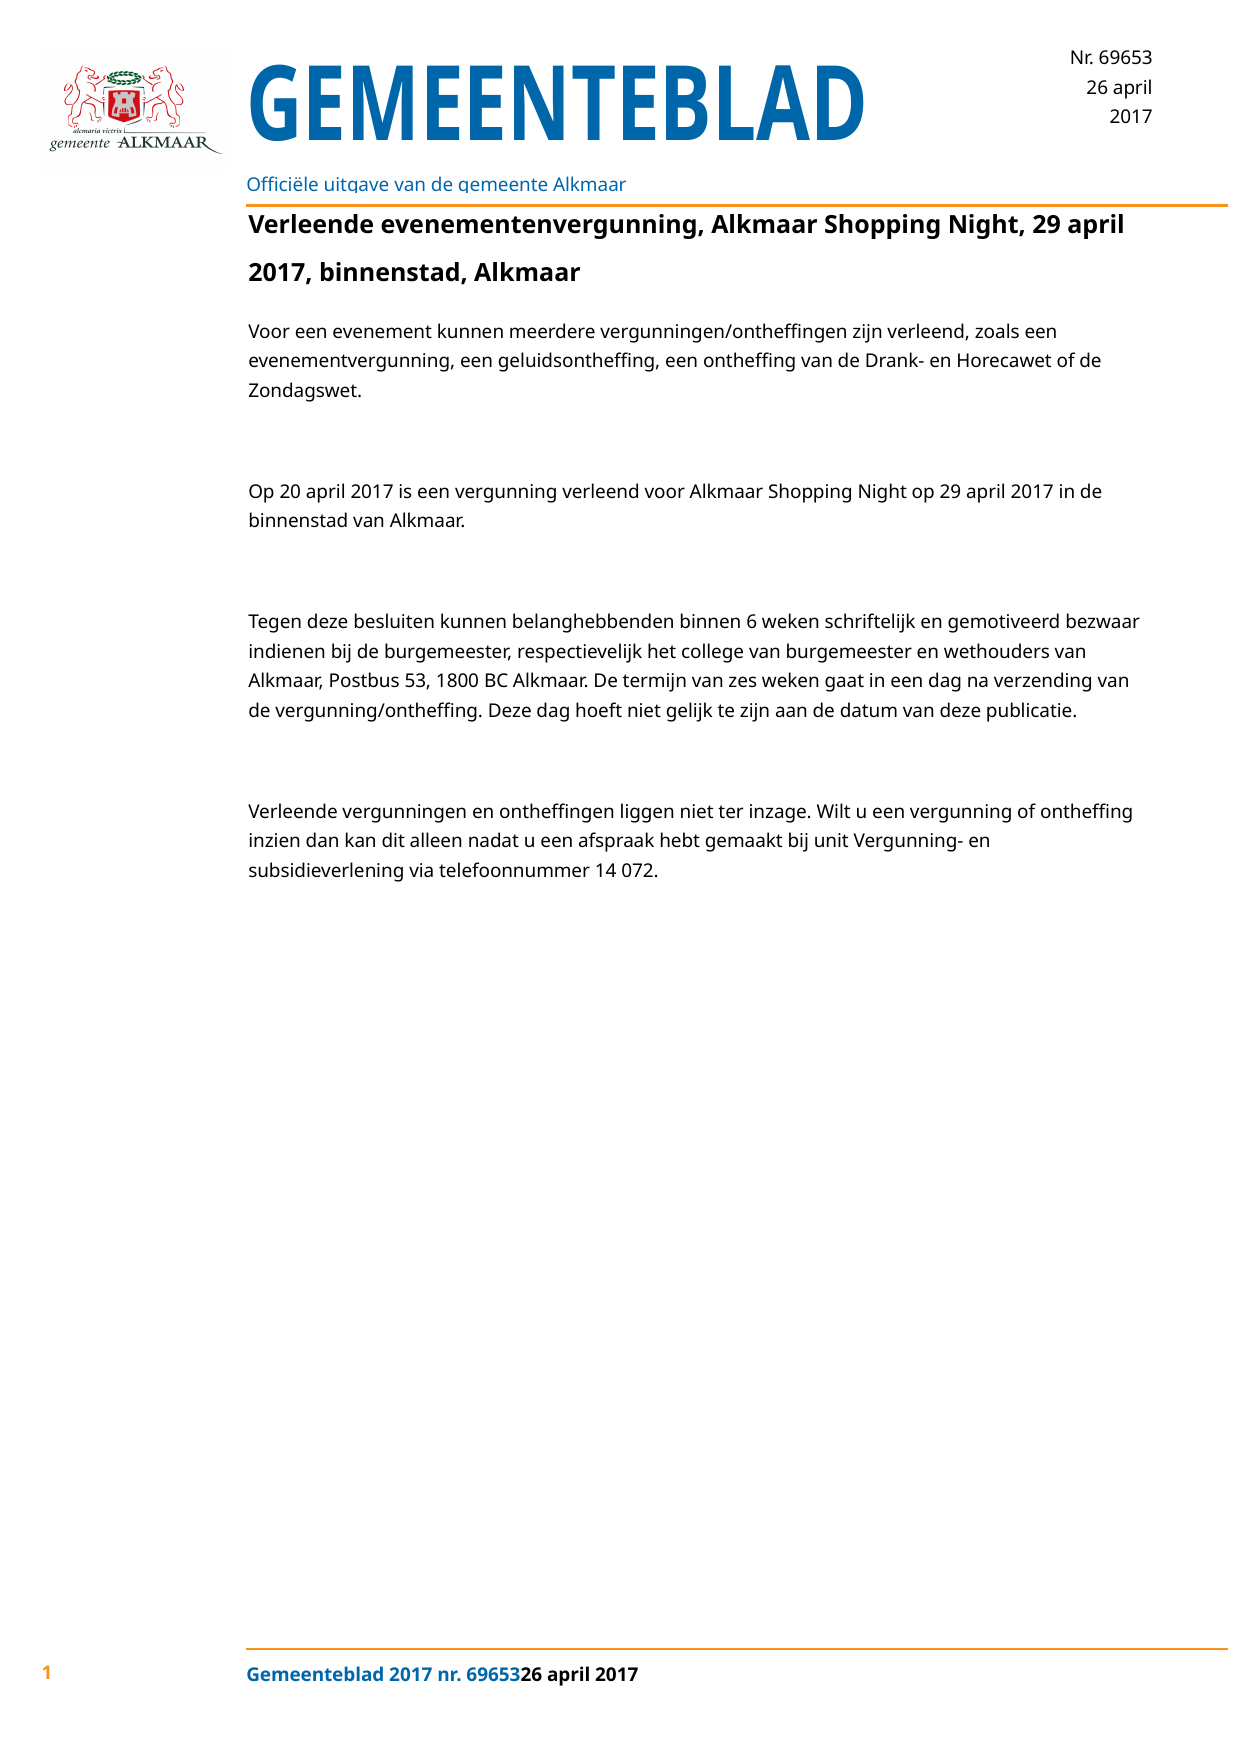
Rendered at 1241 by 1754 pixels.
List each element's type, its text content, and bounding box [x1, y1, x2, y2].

text Tegen deze besluiten kunnen belanghebbenden binnen 6 weken schriftelijk en gemotiveerd bezwaar indienen bij de burgemeester, respectievelijk het college van burgemeester en wethouders van Alkmaar, Postbus 53, 1800 BC Alkmaar. De termijn van zes weken gaat in een dag na verzending van de vergunning/ontheffing. Deze dag hoeft niet gelijk te zijn aan de datum van deze publicatie. [248, 608, 1152, 723]
text Op 20 april 2017 is een vergunning verleend voor Alkmaar Shopping Night op 29 april 2017 in de binnenstad van Alkmaar. [248, 478, 1152, 533]
text Voor een evenement kunnen meerdere vergunningen/ontheffingen zijn verleend, zoals een evenementvergunning, een geluidsontheffing, een ontheffing van de Drank- en Horecawet of de Zondagswet. [248, 318, 1152, 403]
text Verleende vergunningen en ontheffingen liggen niet ter inzage. Wilt u een vergunning of ontheffing inzien dan kan dit alleen nadat u een afspraak hebt gemaakt bij unit Vergunning- en subsidieverlening via telefoonnummer 14 072. [248, 798, 1152, 883]
picture [41, 47, 231, 172]
text Verleende evenementenvergunning, Alkmaar Shopping Night, 29 april 2017, binnenstad, Alkmaar [248, 207, 1152, 288]
